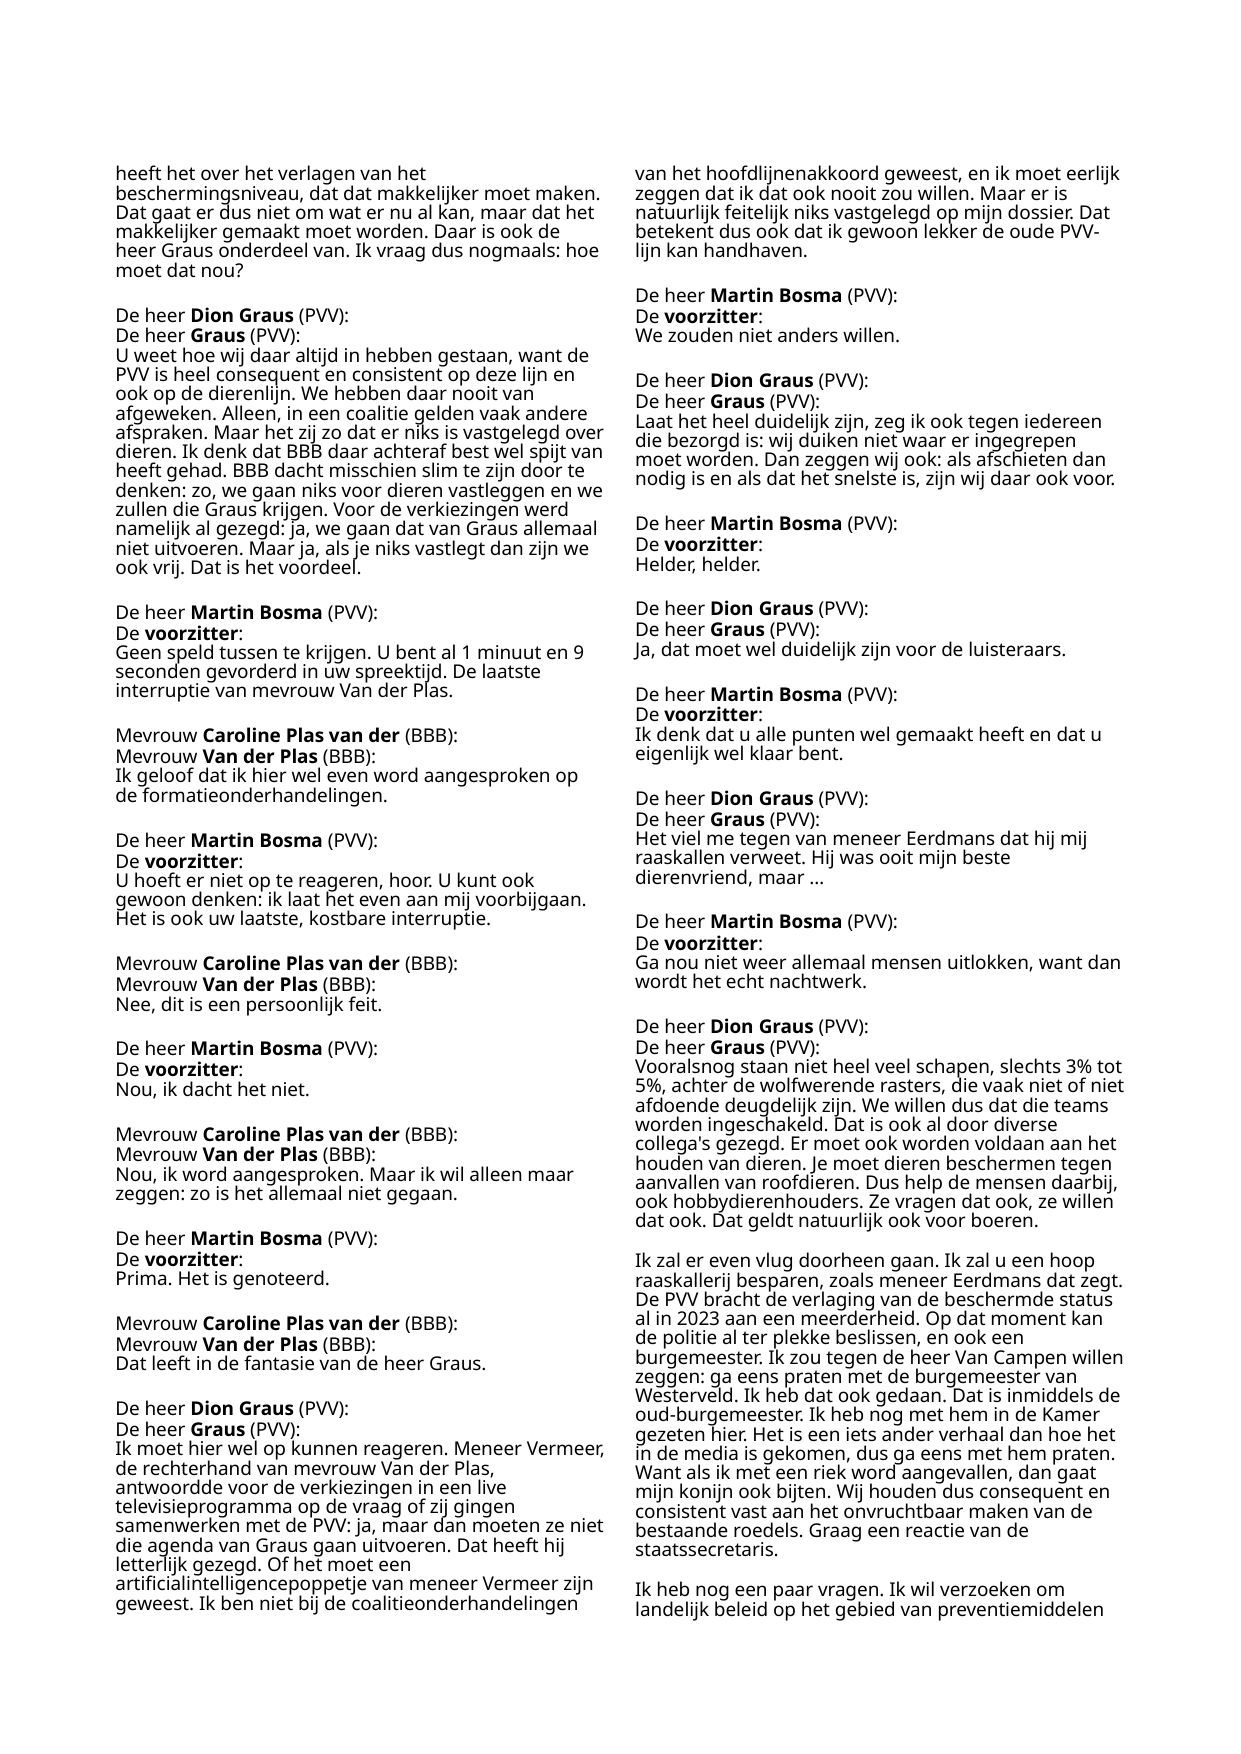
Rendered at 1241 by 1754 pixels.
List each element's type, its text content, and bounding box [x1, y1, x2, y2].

text Mevrouw Caroline Plas van der (BBB): [115, 951, 605, 976]
text De heer Graus (PVV): [635, 811, 1125, 830]
text Ik heb nog een paar vragen. Ik wil verzoeken om landelijk beleid op het gebied van preventiemiddelen [635, 1581, 1125, 1620]
text Mevrouw Van der Plas (BBB): [115, 976, 605, 996]
text Mevrouw Van der Plas (BBB): [115, 1146, 605, 1166]
text De heer Graus (PVV): [115, 1421, 605, 1440]
text Helder, helder. [635, 556, 1125, 575]
text De heer Martin Bosma (PVV): [635, 282, 1125, 308]
text Mevrouw Van der Plas (BBB): [115, 1336, 605, 1355]
text U hoeft er niet op te reageren, hoor. U kunt ook gewoon denken: ik laat het even aan mij voorbijgaan. Het is ook uw laatste, kostbare interruptie. [115, 872, 605, 930]
text Laat het heel duidelijk zijn, zeg ik ook tegen iedereen die bezorgd is: wij duiken niet waar er ingegrepen moet worden. Dan zeggen wij ook: als afschieten dan nodig is en als dat het snelste is, zijn wij daar ook voor. [635, 413, 1125, 490]
text De voorzitter: [115, 624, 605, 644]
text Mevrouw Caroline Plas van der (BBB): [115, 1310, 605, 1336]
text Mevrouw Caroline Plas van der (BBB): [115, 722, 605, 748]
text De heer Dion Graus (PVV): [115, 302, 605, 327]
text Mevrouw Van der Plas (BBB): [115, 748, 605, 767]
text De heer Graus (PVV): [115, 327, 605, 347]
text Het viel me tegen van meneer Eerdmans dat hij mij raaskallen verweet. Hij was ooit mijn beste dierenvriend, maar … [635, 830, 1125, 888]
text De heer Dion Graus (PVV): [635, 785, 1125, 811]
text Prima. Het is genoteerd. [115, 1270, 605, 1289]
text De heer Graus (PVV): [635, 393, 1125, 413]
text De heer Dion Graus (PVV): [115, 1395, 605, 1421]
text De voorzitter: [635, 536, 1125, 556]
text U weet hoe wij daar altijd in hebben gestaan, want de PVV is heel consequent en consistent op deze lijn en ook op de dierenlijn. We hebben daar nooit van afgeweken. Alleen, in een coalitie gelden vaak andere afspraken. Maar het zij zo dat er niks is vastgelegd over dieren. Ik denk dat BBB daar achteraf best wel spijt van heeft gehad. BBB dacht misschien slim te zijn door te denken: zo, we gaan niks voor dieren vastleggen en we zullen die Graus krijgen. Voor de verkiezingen werd namelijk al gezegd: ja, we gaan dat van Graus allemaal niet uitvoeren. Maar ja, als je niks vastlegt dan zijn we ook vrij. Dat is het voordeel. [115, 347, 605, 578]
text Dat leeft in de fantasie van de heer Graus. [115, 1355, 605, 1374]
text Ga nou niet weer allemaal mensen uitlokken, want dan wordt het echt nachtwerk. [635, 954, 1125, 992]
text Vooralsnog staan niet heel veel schapen, slechts 3% tot 5%, achter de wolfwerende rasters, die vaak niet of niet afdoende deugdelijk zijn. We willen dus dat die teams worden ingeschakeld. Dat is ook al door diverse collega's gezegd. Er moet ook worden voldaan aan het houden van dieren. Je moet dieren beschermen tegen aanvallen van roofdieren. Dus help de mensen daarbij, ook hobbydierenhouders. Ze vragen dat ook, ze willen dat ook. Dat geldt natuurlijk ook voor boeren. [635, 1058, 1125, 1232]
text Mevrouw Caroline Plas van der (BBB): [115, 1121, 605, 1146]
text De heer Martin Bosma (PVV): [115, 827, 605, 853]
text heeft het over het verlagen van het beschermingsniveau, dat dat makkelijker moet maken. Dat gaat er dus niet om wat er nu al kan, maar dat het makkelijker gemaakt moet worden. Daar is ook de heer Graus onderdeel van. Ik vraag dus nogmaals: hoe moet dat nou? [115, 165, 605, 281]
text De voorzitter: [635, 308, 1125, 327]
text De heer Dion Graus (PVV): [635, 596, 1125, 621]
text De heer Graus (PVV): [635, 1039, 1125, 1058]
text De voorzitter: [115, 1251, 605, 1270]
text De heer Martin Bosma (PVV): [635, 681, 1125, 706]
text De heer Dion Graus (PVV): [635, 1013, 1125, 1039]
text De heer Martin Bosma (PVV): [115, 599, 605, 624]
text De heer Martin Bosma (PVV): [115, 1225, 605, 1251]
text Nou, ik dacht het niet. [115, 1081, 605, 1100]
text Geen speld tussen te krijgen. U bent al 1 minuut en 9 seconden gevorderd in uw spreektijd. De laatste interruptie van mevrouw Van der Plas. [115, 644, 605, 702]
text De voorzitter: [115, 1061, 605, 1081]
text De heer Martin Bosma (PVV): [115, 1036, 605, 1061]
text Ik moet hier wel op kunnen reageren. Meneer Vermeer, de rechterhand van mevrouw Van der Plas, antwoordde voor de verkiezingen in een live televisieprogramma op de vraag of zij gingen samenwerken met de PVV: ja, maar dan moeten ze niet die agenda van Graus gaan uitvoeren. Dat heeft hij letterlijk gezegd. Of het moet een artificialintelligencepoppetje van meneer Vermeer zijn geweest. Ik ben niet bij de coalitieonderhandelingen [115, 1440, 605, 1614]
text Ik geloof dat ik hier wel even word aangesproken op de formatieonderhandelingen. [115, 767, 605, 806]
text We zouden niet anders willen. [635, 327, 1125, 347]
text De voorzitter: [115, 853, 605, 872]
text van het hoofdlijnenakkoord geweest, en ik moet eerlijk zeggen dat ik dat ook nooit zou willen. Maar er is natuurlijk feitelijk niks vastgelegd op mijn dossier. Dat betekent dus ook dat ik gewoon lekker de oude PVV-lijn kan handhaven. [635, 165, 1125, 262]
text Ik zal er even vlug doorheen gaan. Ik zal u een hoop raaskallerij besparen, zoals meneer Eerdmans dat zegt. De PVV bracht de verlaging van de beschermde status al in 2023 aan een meerderheid. Op dat moment kan de politie al ter plekke beslissen, en ook een burgemeester. Ik zou tegen de heer Van Campen willen zeggen: ga eens praten met de burgemeester van Westerveld. Ik heb dat ook gedaan. Dat is inmiddels de oud-burgemeester. Ik heb nog met hem in de Kamer gezeten hier. Het is een iets ander verhaal dan hoe het in de media is gekomen, dus ga eens met hem praten. Want als ik met een riek word aangevallen, dan gaat mijn konijn ook bijten. Wij houden dus consequent en consistent vast aan het onvruchtbaar maken van de bestaande roedels. Graag een reactie van de staatssecretaris. [635, 1252, 1125, 1561]
text De heer Martin Bosma (PVV): [635, 909, 1125, 934]
text Nou, ik word aangesproken. Maar ik wil alleen maar zeggen: zo is het allemaal niet gegaan. [115, 1166, 605, 1204]
text Nee, dit is een persoonlijk feit. [115, 996, 605, 1015]
text De heer Graus (PVV): [635, 621, 1125, 641]
text De voorzitter: [635, 706, 1125, 726]
text De voorzitter: [635, 934, 1125, 954]
text Ik denk dat u alle punten wel gemaakt heeft en dat u eigenlijk wel klaar bent. [635, 726, 1125, 764]
text Ja, dat moet wel duidelijk zijn voor de luisteraars. [635, 641, 1125, 660]
text De heer Martin Bosma (PVV): [635, 511, 1125, 536]
text De heer Dion Graus (PVV): [635, 368, 1125, 393]
